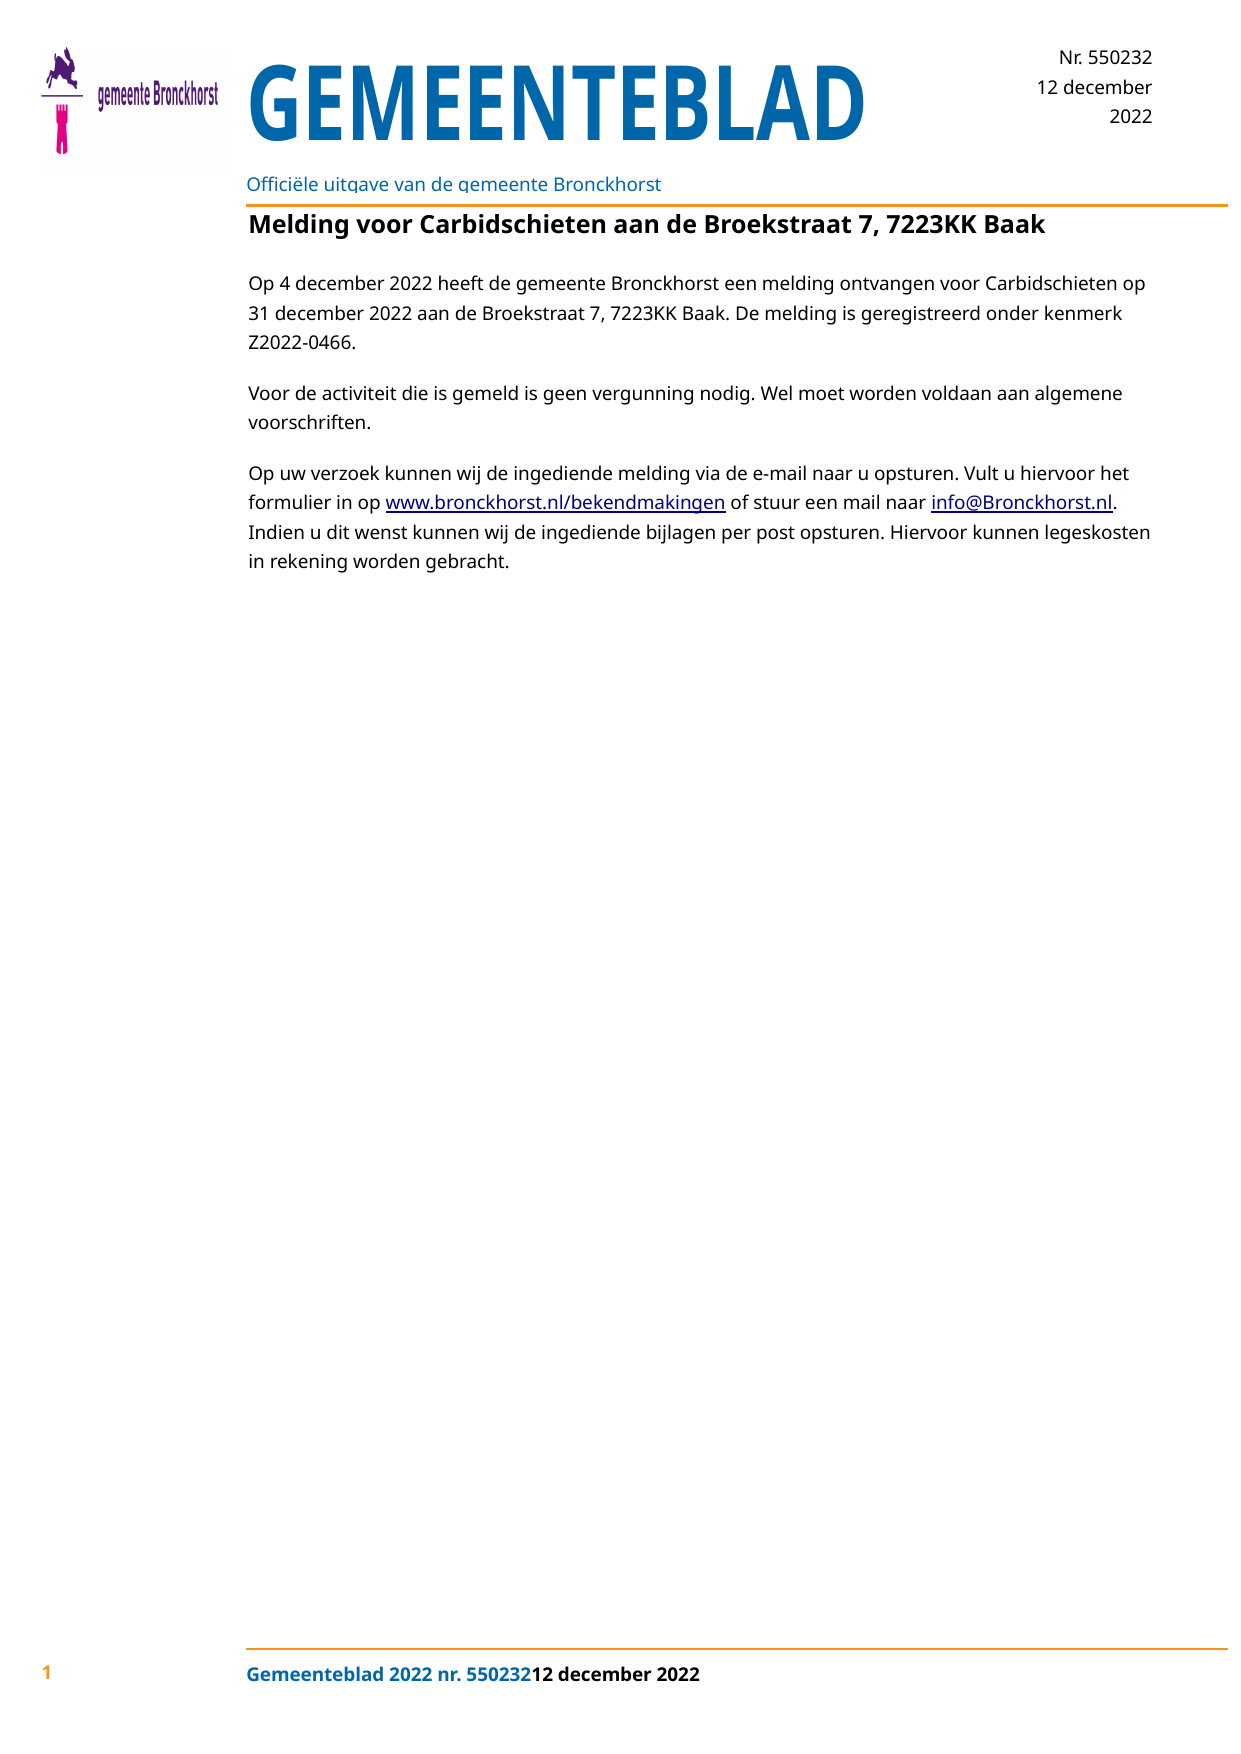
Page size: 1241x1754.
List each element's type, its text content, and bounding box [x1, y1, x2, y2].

text Op 4 december 2022 heeft de gemeente Bronckhorst een melding ontvangen voor Carbidschieten op 31 december 2022 aan de Broekstraat 7, 7223KK Baak. De melding is geregistreerd onder kenmerk Z2022-0466. [248, 270, 1152, 355]
text Voor de activiteit die is gemeld is geen vergunning nodig. Wel moet worden voldaan aan algemene voorschriften. [248, 380, 1152, 435]
text Melding voor Carbidschieten aan de Broekstraat 7, 7223KK Baak [248, 207, 1152, 241]
picture [41, 47, 231, 172]
text Op uw verzoek kunnen wij de ingediende melding via de e-mail naar u opsturen. Vult u hiervoor het formulier in op www.bronckhorst.nl/bekendmakingen of stuur een mail naar info@Bronckhorst.nl. Indien u dit wenst kunnen wij de ingediende bijlagen per post opsturen. Hiervoor kunnen legeskosten in rekening worden gebracht. [248, 460, 1152, 574]
